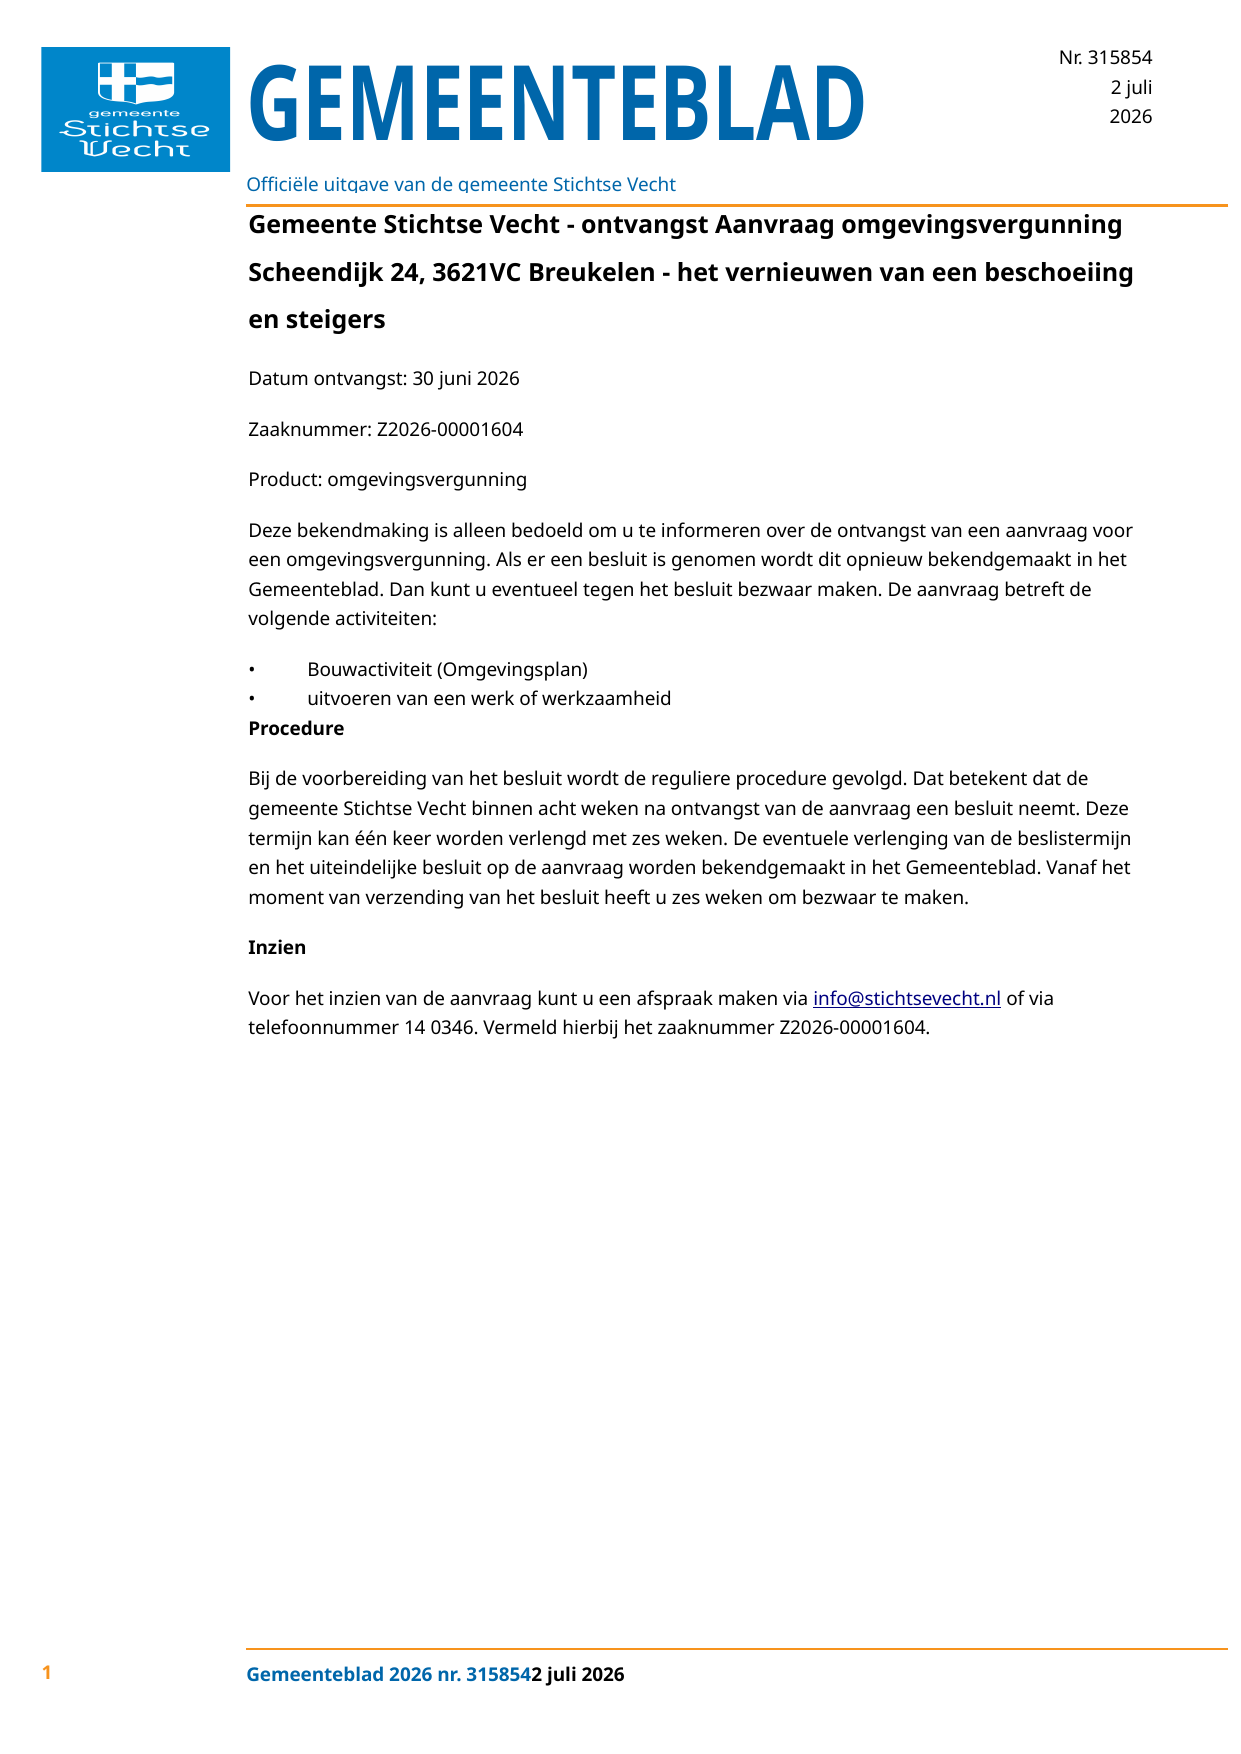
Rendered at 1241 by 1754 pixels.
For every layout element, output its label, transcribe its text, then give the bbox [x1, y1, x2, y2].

text Deze bekendmaking is alleen bedoeld om u te informeren over de ontvangst van een aanvraag voor een omgevingsvergunning. Als er een besluit is genomen wordt dit opnieuw bekendgemaakt in het Gemeenteblad. Dan kunt u eventueel tegen het besluit bezwaar maken. De aanvraag betreft de volgende activiteiten: [248, 517, 1152, 631]
text Procedure [248, 715, 1152, 741]
text Datum ontvangst: 30 juni 2026 [248, 366, 1152, 391]
picture [99, 63, 135, 101]
picture [137, 63, 174, 103]
text Zaaknummer: Z2026-00001604 [248, 416, 1152, 442]
list uitvoeren van een werk of werkzaamheid [248, 686, 1152, 711]
text Bij de voorbereiding van het besluit wordt de reguliere procedure gevolgd. Dat betekent dat de gemeente Stichtse Vecht binnen acht weken na ontvangst van de aanvraag een besluit neemt. Deze termijn kan één keer worden verlengd met zes weken. De eventuele verlenging van de beslistermijn en het uiteindelijke besluit op de aanvraag worden bekendgemaakt in het Gemeenteblad. Vanaf het moment van verzending van het besluit heeft u zes weken om bezwaar te maken. [248, 766, 1152, 909]
list Bouwactiviteit (Omgevingsplan) [248, 656, 1152, 682]
text Product: omgevingsvergunning [248, 466, 1152, 492]
text Voor het inzien van de aanvraag kunt u een afspraak maken via info@stichtsevecht.nl of via telefoonnummer 14 0346. Vermeld hierbij het zaaknummer Z2026-00001604. [248, 985, 1152, 1040]
text Inzien [248, 934, 1152, 960]
text Gemeente Stichtse Vecht - ontvangst Aanvraag omgevingsvergunning Scheendijk 24, 3621VC Breukelen - het vernieuwen van een beschoeiing en steigers [248, 207, 1152, 336]
